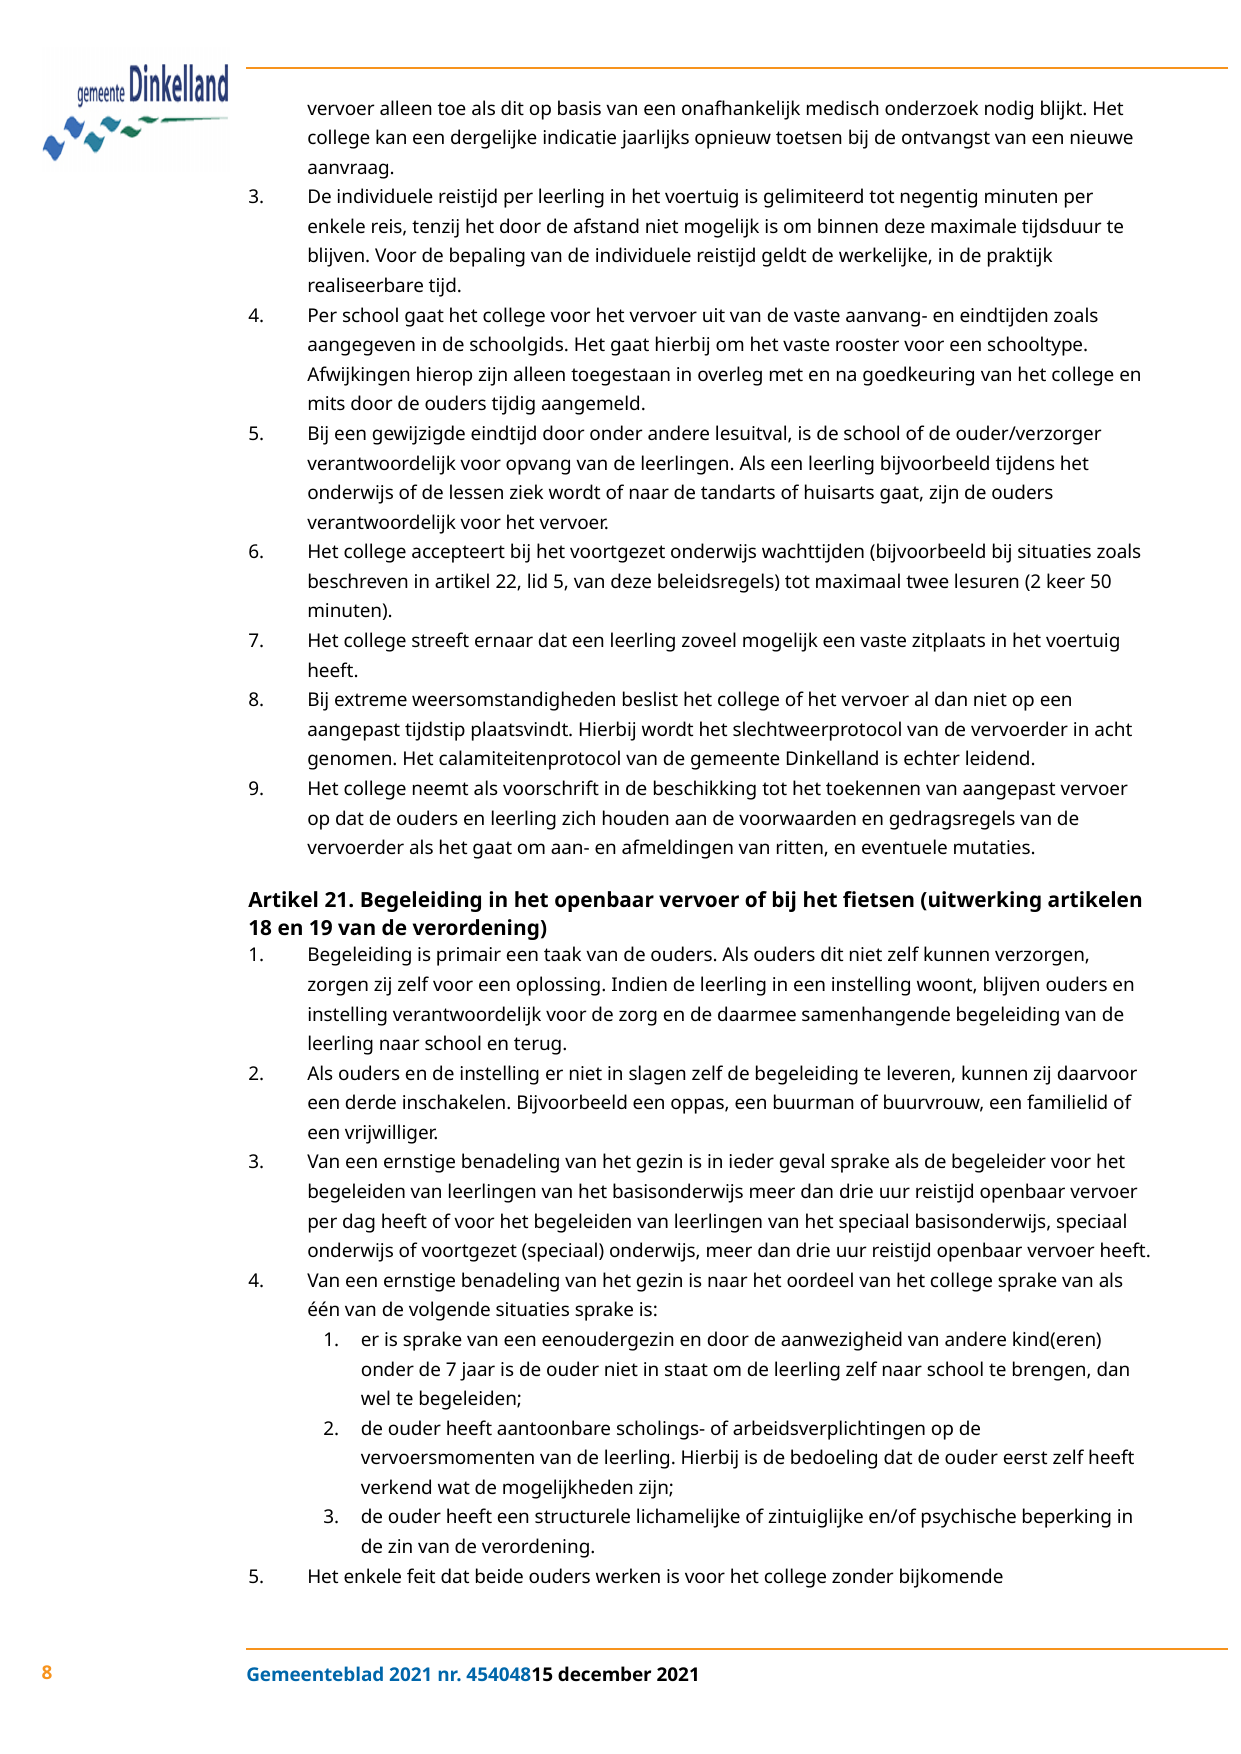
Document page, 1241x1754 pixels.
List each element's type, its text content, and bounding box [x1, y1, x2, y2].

list Het college accepteert bij het voortgezet onderwijs wachttijden (bijvoorbeeld bij situaties zoals beschreven in artikel 22, lid 5, van deze beleidsregels) tot maximaal twee lesuren (2 keer 50 minuten). [248, 538, 1152, 623]
list Als ouders en de instelling er niet in slagen zelf de begeleiding te leveren, kunnen zij daarvoor een derde inschakelen. Bijvoorbeeld een oppas, een buurman of buurvrouw, een familielid of een vrijwilliger. [248, 1060, 1152, 1145]
list De individuele reistijd per leerling in het voertuig is gelimiteerd tot negentig minuten per enkele reis, tenzij het door de afstand niet mogelijk is om binnen deze maximale tijdsduur te blijven. Voor de bepaling van de individuele reistijd geldt de werkelijke, in de praktijk realiseerbare tijd. [248, 183, 1152, 298]
list Bij extreme weersomstandigheden beslist het college of het vervoer al dan niet op een aangepast tijdstip plaatsvindt. Hierbij wordt het slechtweerprotocol van de vervoerder in acht genomen. Het calamiteitenprotocol van de gemeente Dinkelland is echter leidend. [248, 686, 1152, 771]
list Per school gaat het college voor het vervoer uit van de vaste aanvang- en eindtijden zoals aangegeven in de schoolgids. Het gaat hierbij om het vaste rooster voor een schooltype. Afwijkingen hierop zijn alleen toegestaan in overleg met en na goedkeuring van het college en mits door de ouders tijdig aangemeld. [248, 302, 1152, 416]
picture [41, 47, 231, 172]
list de ouder heeft aantoonbare scholings- of arbeidsverplichtingen op de vervoersmomenten van de leerling. Hierbij is de bedoeling dat de ouder eerst zelf heeft verkend wat de mogelijkheden zijn; [323, 1415, 1152, 1500]
list Het college streeft ernaar dat een leerling zoveel mogelijk een vaste zitplaats in het voertuig heeft. [248, 627, 1152, 683]
text Artikel 21. Begeleiding in het openbaar vervoer of bij het fietsen (uitwerking artikelen 18 en 19 van de verordening) [248, 885, 1152, 942]
list Begeleiding is primair een taak van de ouders. Als ouders dit niet zelf kunnen verzorgen, zorgen zij zelf voor een oplossing. Indien de leerling in een instelling woont, blijven ouders en instelling verantwoordelijk voor de zorg en de daarmee samenhangende begeleiding van de leerling naar school en terug. [248, 942, 1152, 1056]
list Bij een gewijzigde eindtijd door onder andere lesuitval, is de school of de ouder/verzorger verantwoordelijk voor opvang van de leerlingen. Als een leerling bijvoorbeeld tijdens het onderwijs of de lessen ziek wordt of naar de tandarts of huisarts gaat, zijn de ouders verantwoordelijk voor het vervoer. [248, 420, 1152, 535]
list er is sprake van een eenoudergezin en door de aanwezigheid van andere kind(eren) onder de 7 jaar is de ouder niet in staat om de leerling zelf naar school te brengen, dan wel te begeleiden; [323, 1326, 1152, 1411]
list de ouder heeft een structurele lichamelijke of zintuiglijke en/of psychische beperking in de zin van de verordening. [323, 1504, 1152, 1559]
list Het enkele feit dat beide ouders werken is voor het college zonder bijkomende [248, 1563, 1152, 1589]
list Van een ernstige benadeling van het gezin is naar het oordeel van het college sprake van als één van de volgende situaties sprake is: [248, 1267, 1152, 1322]
list vervoer alleen toe als dit op basis van een onafhankelijk medisch onderzoek nodig blijkt. Het college kan een dergelijke indicatie jaarlijks opnieuw toetsen bij de ontvangst van een nieuwe aanvraag. [248, 95, 1152, 180]
list Van een ernstige benadeling van het gezin is in ieder geval sprake als de begeleider voor het begeleiden van leerlingen van het basisonderwijs meer dan drie uur reistijd openbaar vervoer per dag heeft of voor het begeleiden van leerlingen van het speciaal basisonderwijs, speciaal onderwijs of voortgezet (speciaal) onderwijs, meer dan drie uur reistijd openbaar vervoer heeft. [248, 1149, 1152, 1263]
list Het college neemt als voorschrift in de beschikking tot het toekennen van aangepast vervoer op dat de ouders en leerling zich houden aan de voorwaarden en gedragsregels van de vervoerder als het gaat om aan- en afmeldingen van ritten, en eventuele mutaties. [248, 775, 1152, 860]
